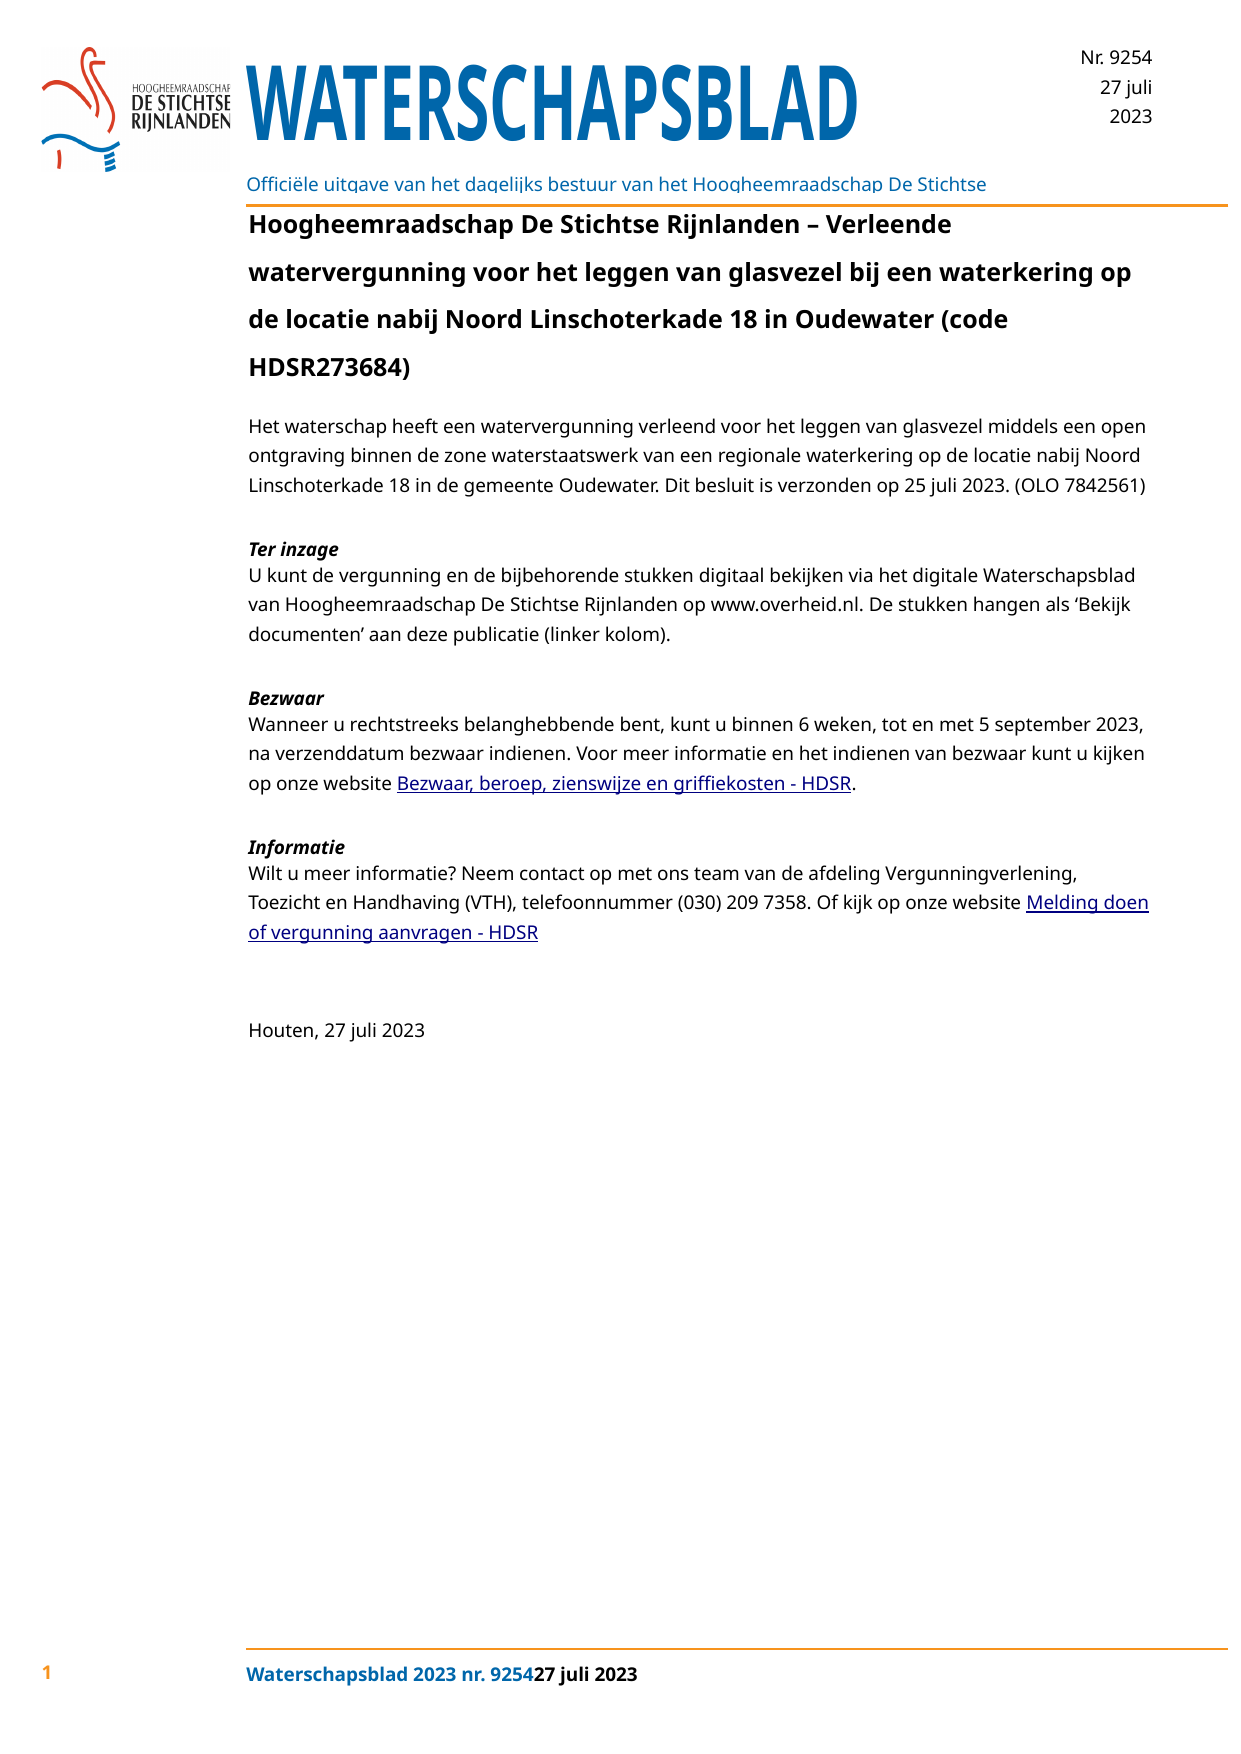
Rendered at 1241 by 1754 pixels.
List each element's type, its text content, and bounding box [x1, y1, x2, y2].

text Ter inzage [248, 536, 1152, 562]
text Wanneer u rechtstreeks belanghebbende bent, kunt u binnen 6 weken, tot en met 5 september 2023, na verzenddatum bezwaar indienen. Voor meer informatie en het indienen van bezwaar kunt u kijken op onze website Bezwaar, beroep, zienswijze en griffiekosten - HDSR. [248, 711, 1152, 796]
text Hoogheemraadschap De Stichtse Rijnlanden – Verleende watervergunning voor het leggen van glasvezel bij een waterkering op de locatie nabij Noord Linschoterkade 18 in Oudewater (code HDSR273684) [248, 207, 1152, 384]
text Bezwaar [248, 685, 1152, 711]
text Het waterschap heeft een watervergunning verleend voor het leggen van glasvezel middels een open ontgraving binnen de zone waterstaatswerk van een regionale waterkering op de locatie nabij Noord Linschoterkade 18 in de gemeente Oudewater. Dit besluit is verzonden op 25 juli 2023. (OLO 7842561) [248, 413, 1152, 498]
text Houten, 27 juli 2023 [248, 1017, 1152, 1043]
text Wilt u meer informatie? Neem contact op met ons team van de afdeling Vergunningverlening, Toezicht en Handhaving (VTH), telefoonnummer (030) 209 7358. Of kijk op onze website Melding doen of vergunning aanvragen - HDSR [248, 860, 1152, 944]
text Informatie [248, 834, 1152, 860]
picture [41, 47, 231, 172]
text U kunt de vergunning en de bijbehorende stukken digitaal bekijken via het digitale Waterschapsblad van Hoogheemraadschap De Stichtse Rijnlanden op www.overheid.nl. De stukken hangen als ‘Bekijk documenten’ aan deze publicatie (linker kolom). [248, 562, 1152, 647]
